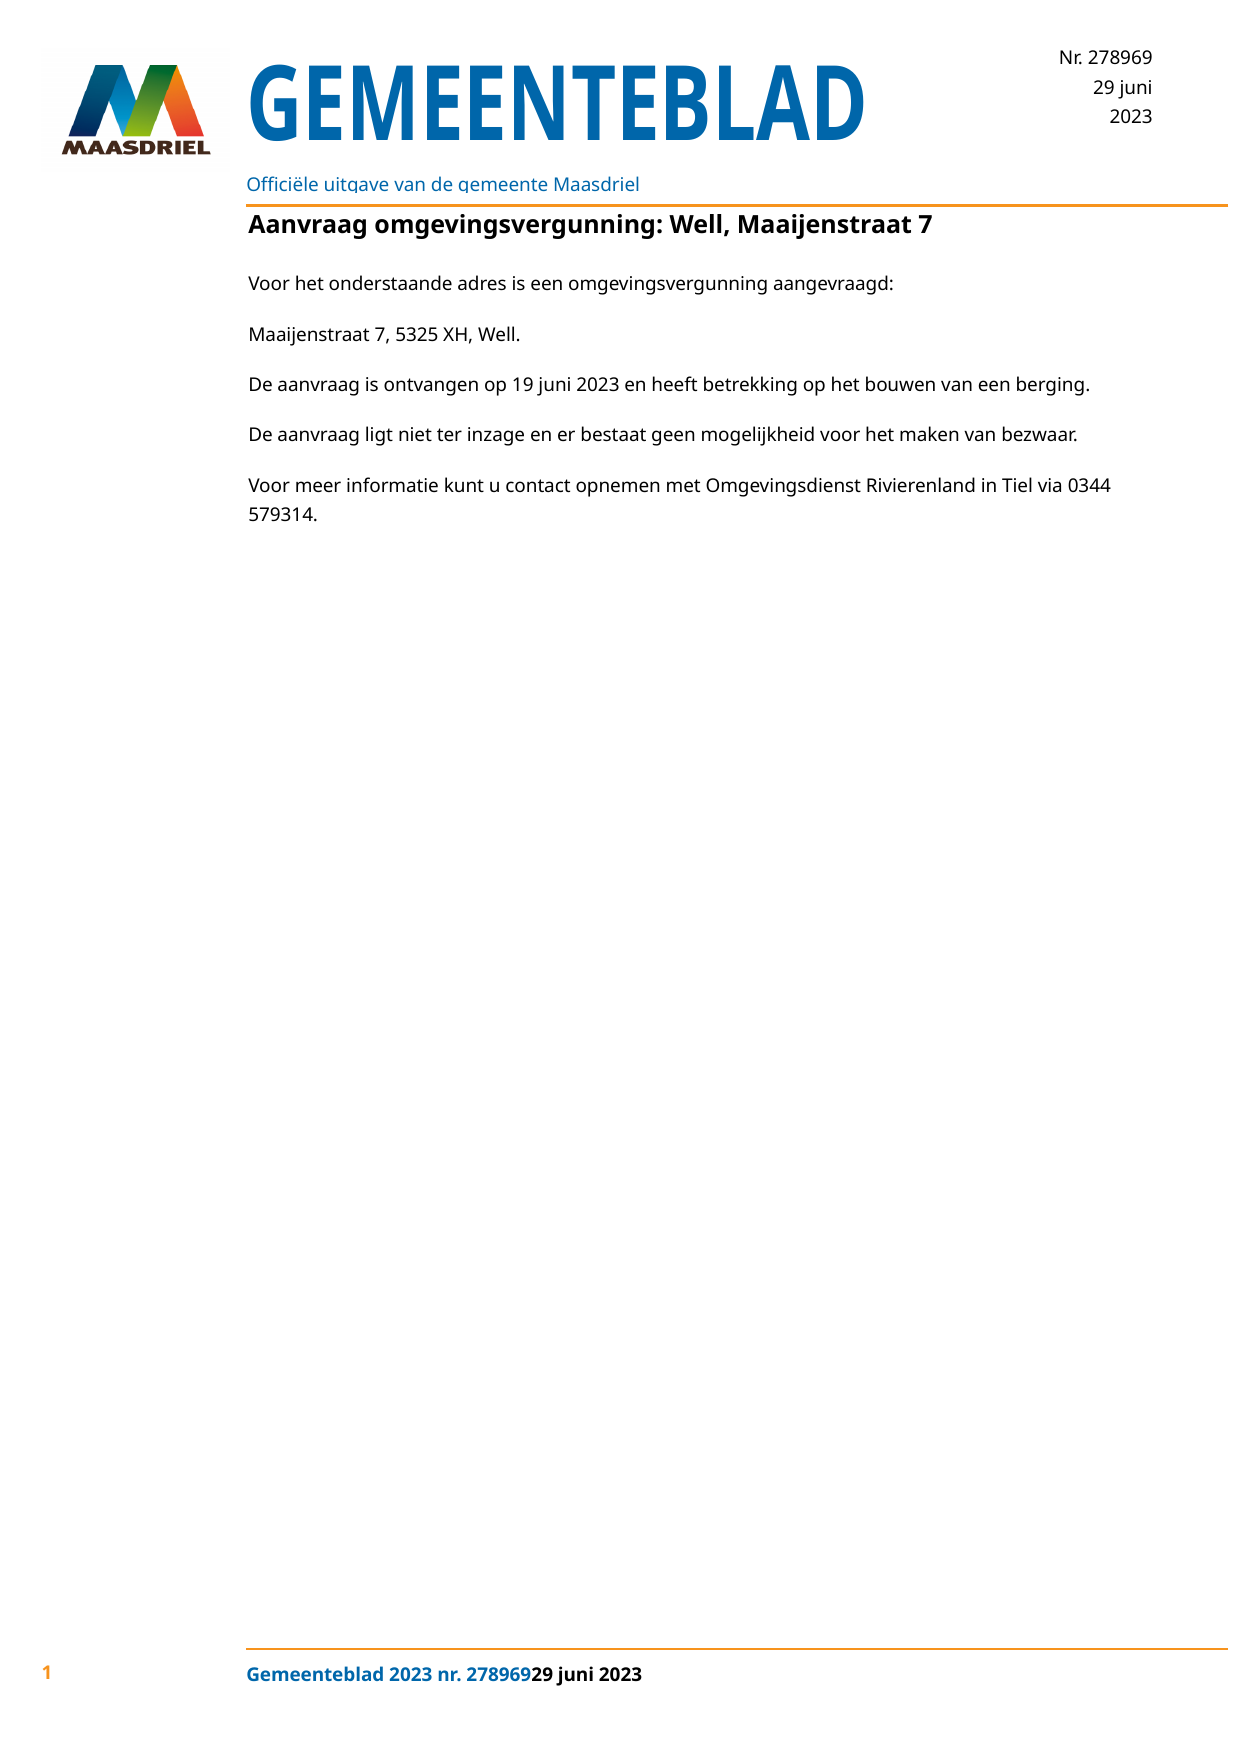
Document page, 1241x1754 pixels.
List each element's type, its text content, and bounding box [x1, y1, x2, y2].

text Voor meer informatie kunt u contact opnemen met Omgevingsdienst Rivierenland in Tiel via 0344 579314. [248, 472, 1152, 527]
picture [41, 47, 231, 172]
text Voor het onderstaande adres is een omgevingsvergunning aangevraagd: [248, 270, 1152, 296]
text De aanvraag is ontvangen op 19 juni 2023 en heeft betrekking op het bouwen van een berging. [248, 371, 1152, 397]
text De aanvraag ligt niet ter inzage en er bestaat geen mogelijkheid voor het maken van bezwaar. [248, 422, 1152, 447]
text Maaijenstraat 7, 5325 XH, Well. [248, 321, 1152, 346]
text Aanvraag omgevingsvergunning: Well, Maaijenstraat 7 [248, 207, 1152, 241]
